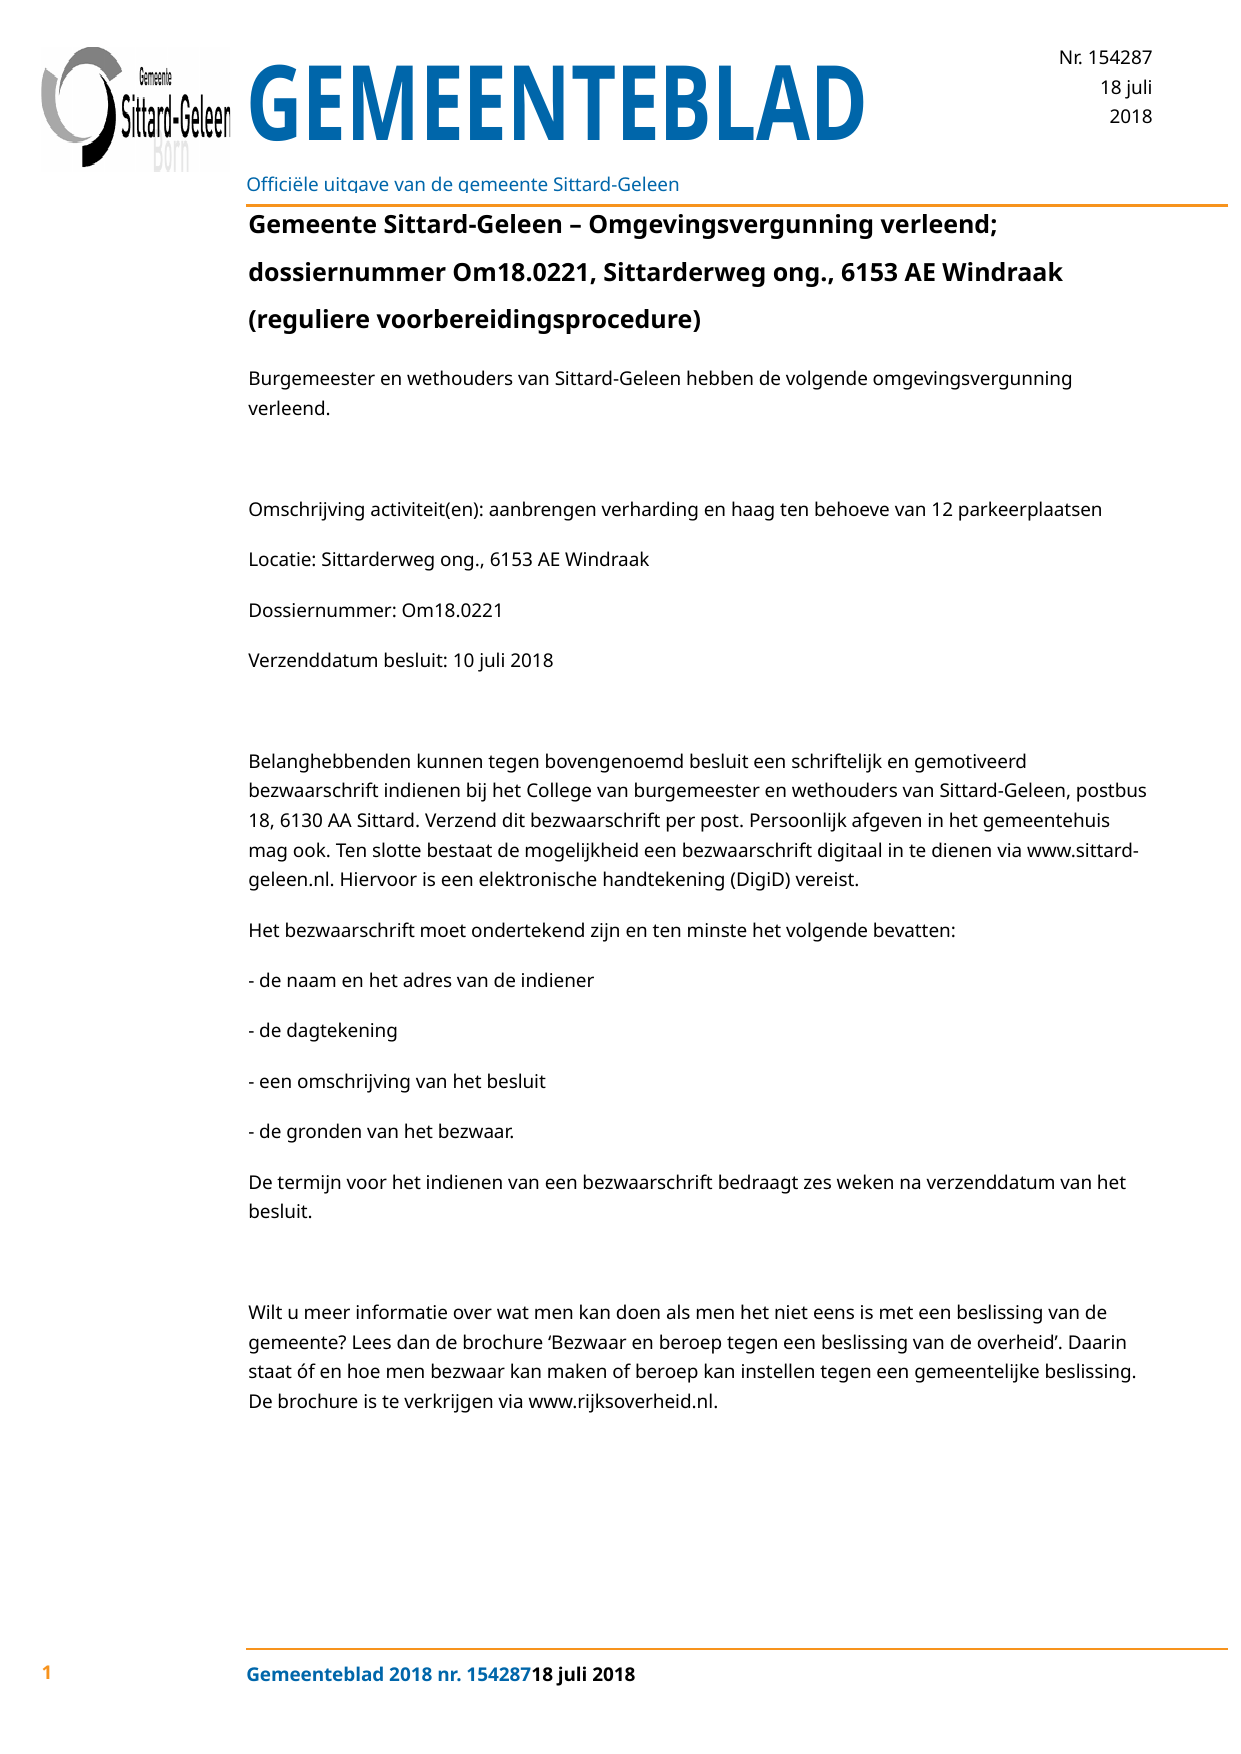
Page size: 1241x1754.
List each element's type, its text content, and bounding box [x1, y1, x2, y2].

text Het bezwaarschrift moet ondertekend zijn en ten minste het volgende bevatten: [248, 917, 1152, 942]
text - de dagtekening [248, 1018, 1152, 1043]
text - een omschrijving van het besluit [248, 1068, 1152, 1094]
text Verzenddatum besluit: 10 juli 2018 [248, 647, 1152, 673]
text Omschrijving activiteit(en): aanbrengen verharding en haag ten behoeve van 12 parkeerplaatsen [248, 496, 1152, 522]
text - de gronden van het bezwaar. [248, 1118, 1152, 1144]
text Burgemeester en wethouders van Sittard-Geleen hebben de volgende omgevingsvergunning verleend. [248, 366, 1152, 421]
text Dossiernummer: Om18.0221 [248, 597, 1152, 622]
picture [41, 47, 231, 172]
text Gemeente Sittard-Geleen – Omgevingsvergunning verleend; dossiernummer Om18.0221, Sittarderweg ong., 6153 AE Windraak (reguliere voorbereidingsprocedure) [248, 207, 1152, 336]
text - de naam en het adres van de indiener [248, 967, 1152, 993]
text Belanghebbenden kunnen tegen bovengenoemd besluit een schriftelijk en gemotiveerd bezwaarschrift indienen bij het College van burgemeester en wethouders van Sittard-Geleen, postbus 18, 6130 AA Sittard. Verzend dit bezwaarschrift per post. Persoonlijk afgeven in het gemeentehuis mag ook. Ten slotte bestaat de mogelijkheid een bezwaarschrift digitaal in te dienen via www.sittard-geleen.nl. Hiervoor is een elektronische handtekening (DigiD) vereist. [248, 748, 1152, 892]
text Locatie: Sittarderweg ong., 6153 AE Windraak [248, 546, 1152, 572]
text Wilt u meer informatie over wat men kan doen als men het niet eens is met een beslissing van de gemeente? Lees dan de brochure ‘Bezwaar en beroep tegen een beslissing van de overheid’. Daarin staat óf en hoe men bezwaar kan maken of beroep kan instellen tegen een gemeentelijke beslissing. De brochure is te verkrijgen via www.rijksoverheid.nl. [248, 1299, 1152, 1414]
text De termijn voor het indienen van een bezwaarschrift bedraagt zes weken na verzenddatum van het besluit. [248, 1169, 1152, 1224]
